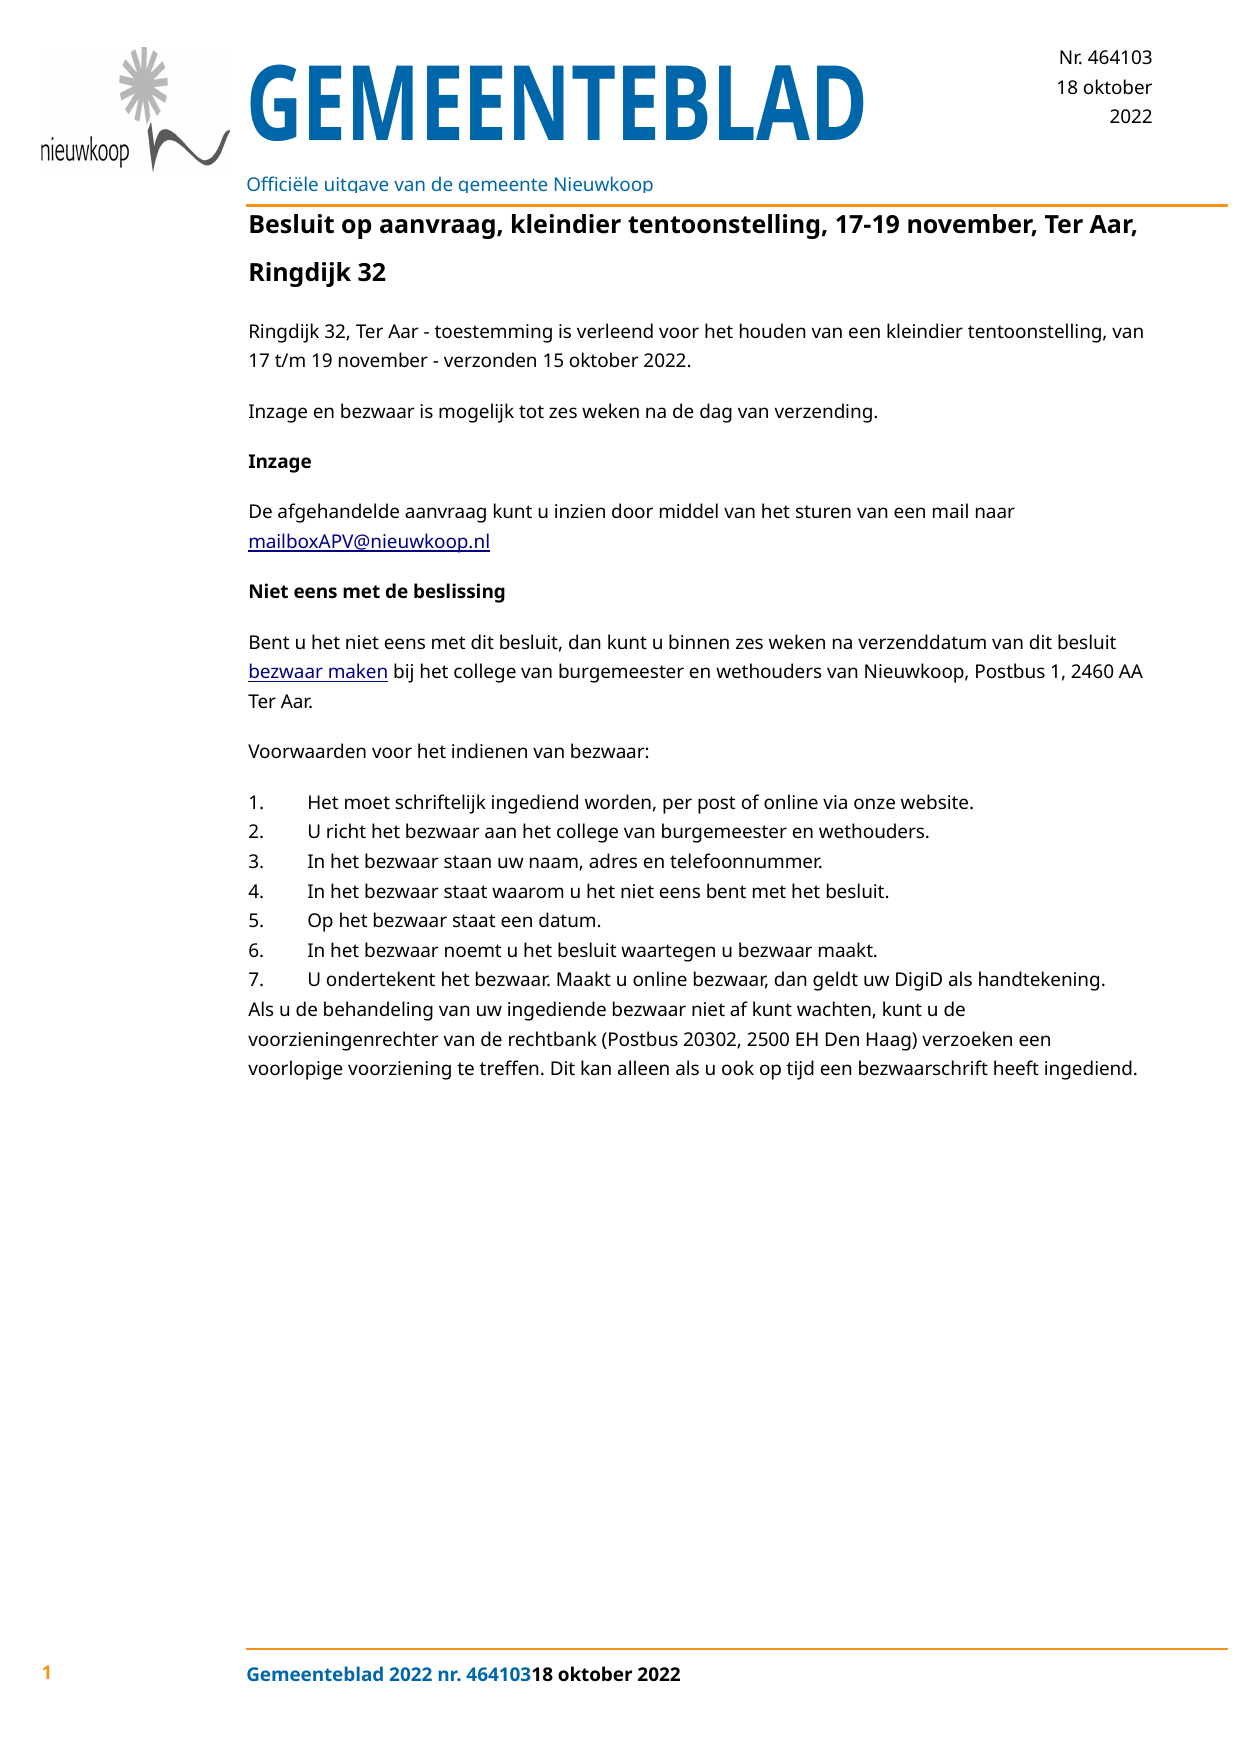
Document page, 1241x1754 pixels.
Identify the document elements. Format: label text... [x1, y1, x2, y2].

list In het bezwaar staat waarom u het niet eens bent met het besluit. [248, 878, 1152, 904]
list Het moet schriftelijk ingediend worden, per post of online via onze website. [248, 789, 1152, 815]
list U richt het bezwaar aan het college van burgemeester en wethouders. [248, 819, 1152, 844]
text Voorwaarden voor het indienen van bezwaar: [248, 739, 1152, 764]
list Op het bezwaar staat een datum. [248, 907, 1152, 933]
text Als u de behandeling van uw ingediende bezwaar niet af kunt wachten, kunt u de voorzieningenrechter van de rechtbank (Postbus 20302, 2500 EH Den Haag) verzoeken een voorlopige voorziening te treffen. Dit kan alleen als u ook op tijd een bezwaarschrift heeft ingediend. [248, 996, 1152, 1081]
list In het bezwaar staan uw naam, adres en telefoonnummer. [248, 848, 1152, 874]
picture [41, 47, 231, 172]
text Niet eens met de beslissing [248, 579, 1152, 604]
list U ondertekent het bezwaar. Maakt u online bezwaar, dan geldt uw DigiD als handtekening. [248, 967, 1152, 992]
list In het bezwaar noemt u het besluit waartegen u bezwaar maakt. [248, 937, 1152, 963]
text Besluit op aanvraag, kleindier tentoonstelling, 17-19 november, Ter Aar, Ringdijk 32 [248, 207, 1152, 288]
text Inzage [248, 448, 1152, 474]
text De afgehandelde aanvraag kunt u inzien door middel van het sturen van een mail naar mailboxAPV@nieuwkoop.nl [248, 499, 1152, 554]
text Bent u het niet eens met dit besluit, dan kunt u binnen zes weken na verzenddatum van dit besluit bezwaar maken bij het college van burgemeester en wethouders van Nieuwkoop, Postbus 1, 2460 AA Ter Aar. [248, 629, 1152, 714]
text Ringdijk 32, Ter Aar - toestemming is verleend voor het houden van een kleindier tentoonstelling, van 17 t/m 19 november - verzonden 15 oktober 2022. [248, 318, 1152, 373]
text Inzage en bezwaar is mogelijk tot zes weken na de dag van verzending. [248, 398, 1152, 424]
